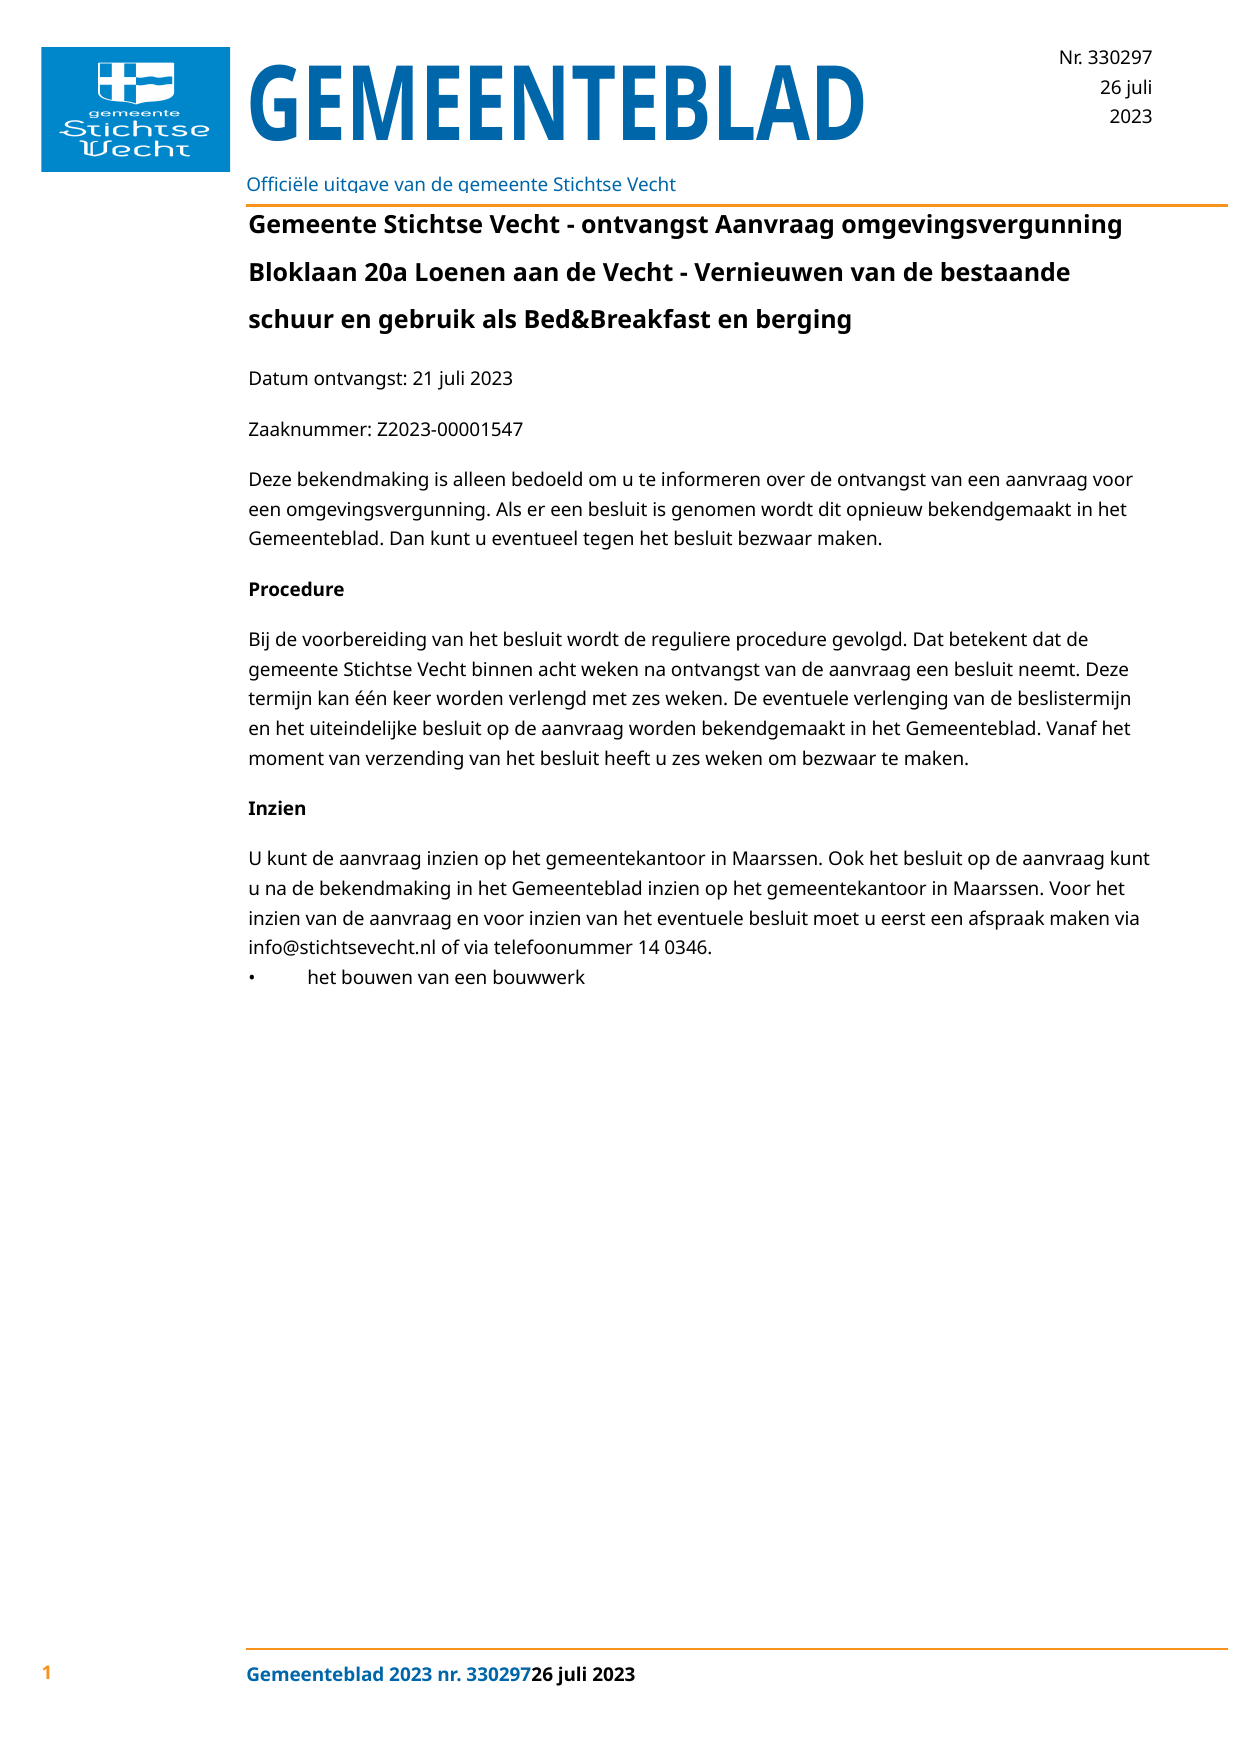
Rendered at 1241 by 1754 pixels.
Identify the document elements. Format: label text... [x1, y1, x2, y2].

text Datum ontvangst: 21 juli 2023 [248, 366, 1152, 391]
text Inzien [248, 795, 1152, 821]
text Zaaknummer: Z2023-00001547 [248, 416, 1152, 442]
text Gemeente Stichtse Vecht - ontvangst Aanvraag omgevingsvergunning Bloklaan 20a Loenen aan de Vecht - Vernieuwen van de bestaande schuur en gebruik als Bed&Break­­fast en berging [248, 207, 1152, 336]
text Bij de voorbereiding van het besluit wordt de reguliere procedure gevolgd. Dat betekent dat de gemeente Stichtse Vecht binnen acht weken na ontvangst van de aanvraag een besluit neemt. Deze termijn kan één keer worden verlengd met zes weken. De eventuele verlenging van de beslistermijn en het uiteindelijke besluit op de aanvraag worden bekendgemaakt in het Gemeenteblad. Vanaf het moment van verzending van het besluit heeft u zes weken om bezwaar te maken. [248, 626, 1152, 770]
picture [137, 63, 174, 103]
text U kunt de aanvraag inzien op het gemeentekantoor in Maarssen. Ook het besluit op de aanvraag kunt u na de bekendmaking in het Gemeenteblad inzien op het gemeentekantoor in Maarssen. Voor het inzien van de aanvraag en voor inzien van het eventuele besluit moet u eerst een afspraak maken via info@stichtsevecht.nl of via telefoonummer 14 0346. [248, 846, 1152, 960]
picture [99, 63, 135, 101]
text Procedure [248, 576, 1152, 602]
text Deze bekendmaking is alleen bedoeld om u te informeren over de ontvangst van een aanvraag voor een omgevingsvergunning. Als er een besluit is genomen wordt dit opnieuw bekendgemaakt in het Gemeenteblad. Dan kunt u eventueel tegen het besluit bezwaar maken. [248, 466, 1152, 551]
list het bouwen van een bouwwerk [248, 964, 1152, 989]
